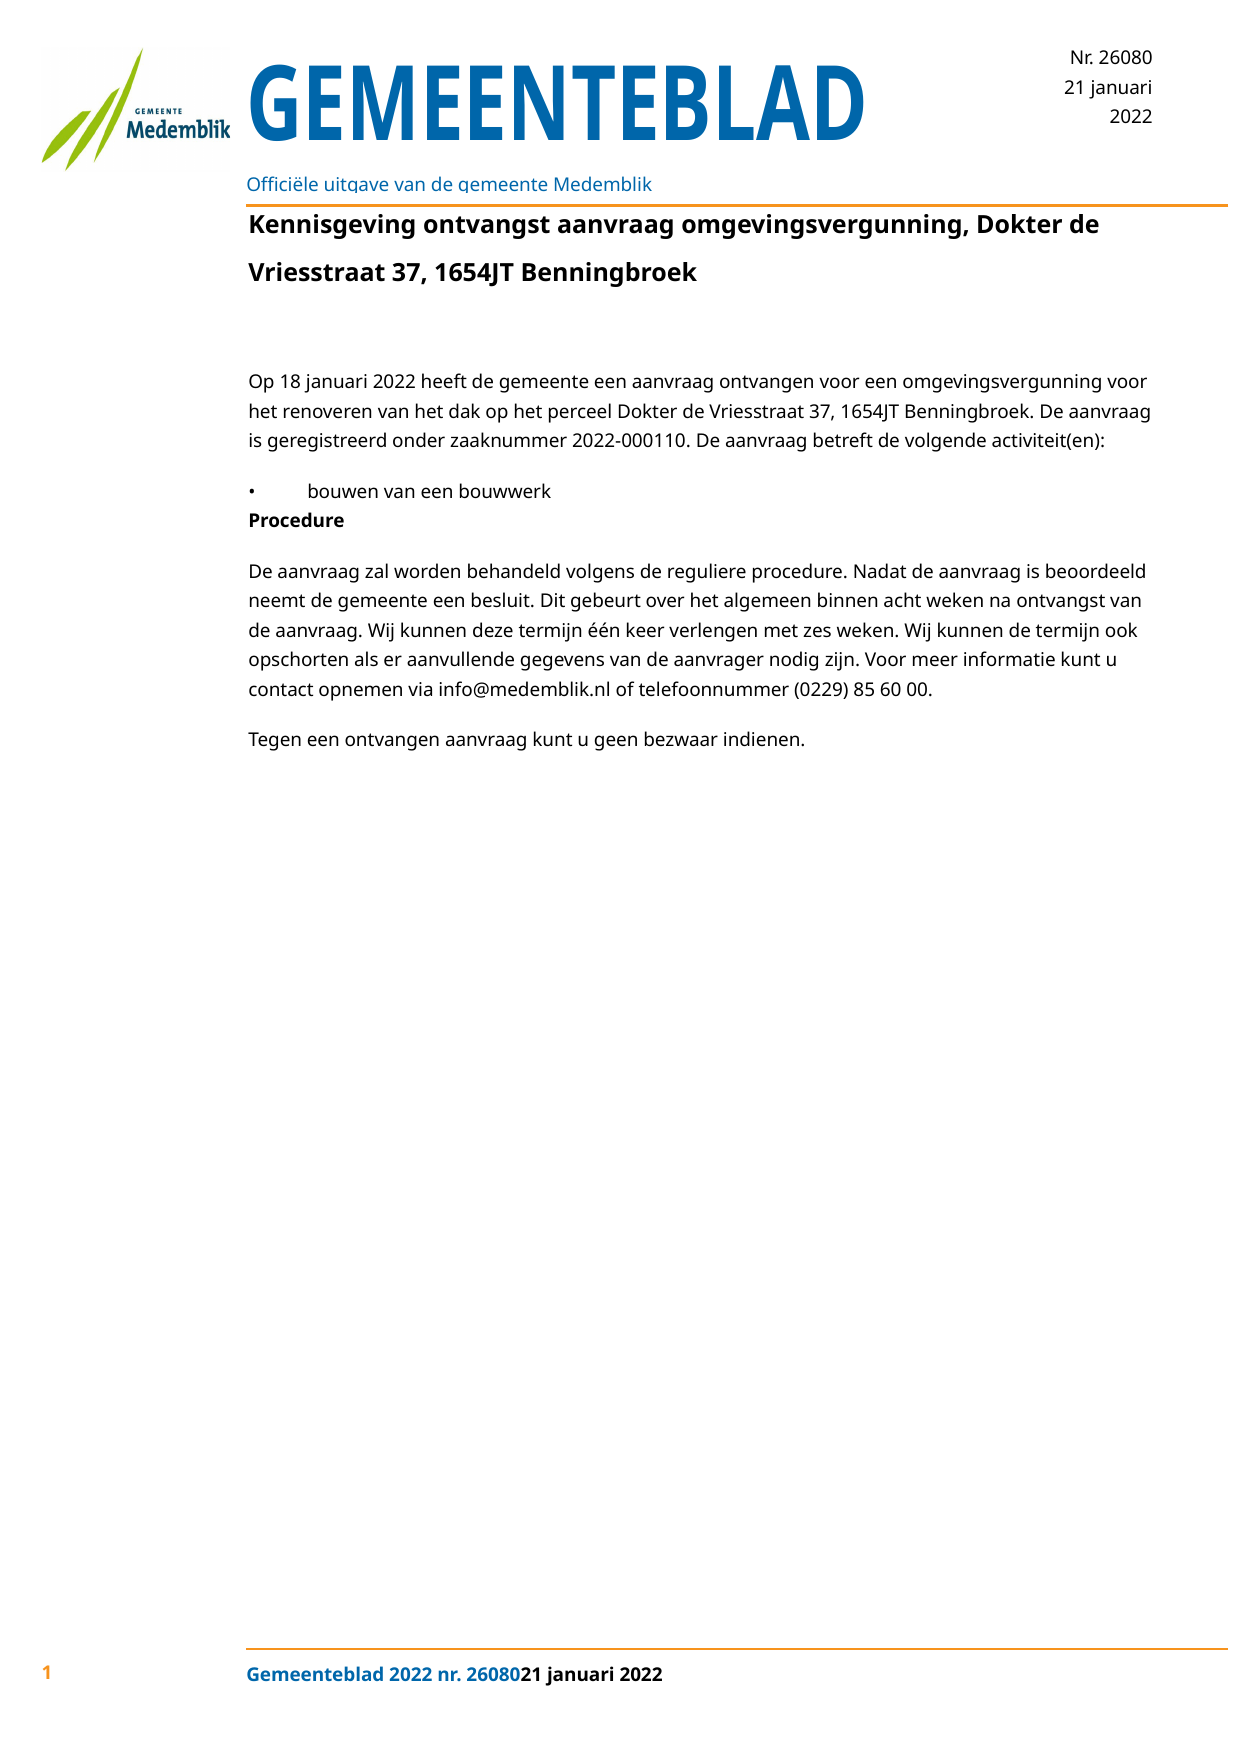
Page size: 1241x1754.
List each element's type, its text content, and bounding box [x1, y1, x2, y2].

picture [41, 47, 231, 172]
list bouwen van een bouwwerk [248, 478, 1152, 504]
text Kennisgeving ontvangst aanvraag omgevingsvergunning, Dokter de Vriesstraat 37, 1654JT Benningbroek [248, 207, 1152, 288]
text Tegen een ontvangen aanvraag kunt u geen bezwaar indienen. [248, 727, 1152, 752]
text De aanvraag zal worden behandeld volgens de reguliere procedure. Nadat de aanvraag is beoordeeld neemt de gemeente een besluit. Dit gebeurt over het algemeen binnen acht weken na ontvangst van de aanvraag. Wij kunnen deze termijn één keer verlengen met zes weken. Wij kunnen de termijn ook opschorten als er aanvullende gegevens van de aanvrager nodig zijn. Voor meer informatie kunt u contact opnemen via info@medemblik.nl of telefoonnummer (0229) 85 60 00. [248, 558, 1152, 702]
text Procedure [248, 507, 1152, 533]
text Op 18 januari 2022 heeft de gemeente een aanvraag ontvangen voor een omgevingsvergunning voor het renoveren van het dak op het perceel Dokter de Vriesstraat 37, 1654JT Benningbroek. De aanvraag is geregistreerd onder zaaknummer 2022-000110. De aanvraag betreft de volgende activiteit(en): [248, 368, 1152, 453]
